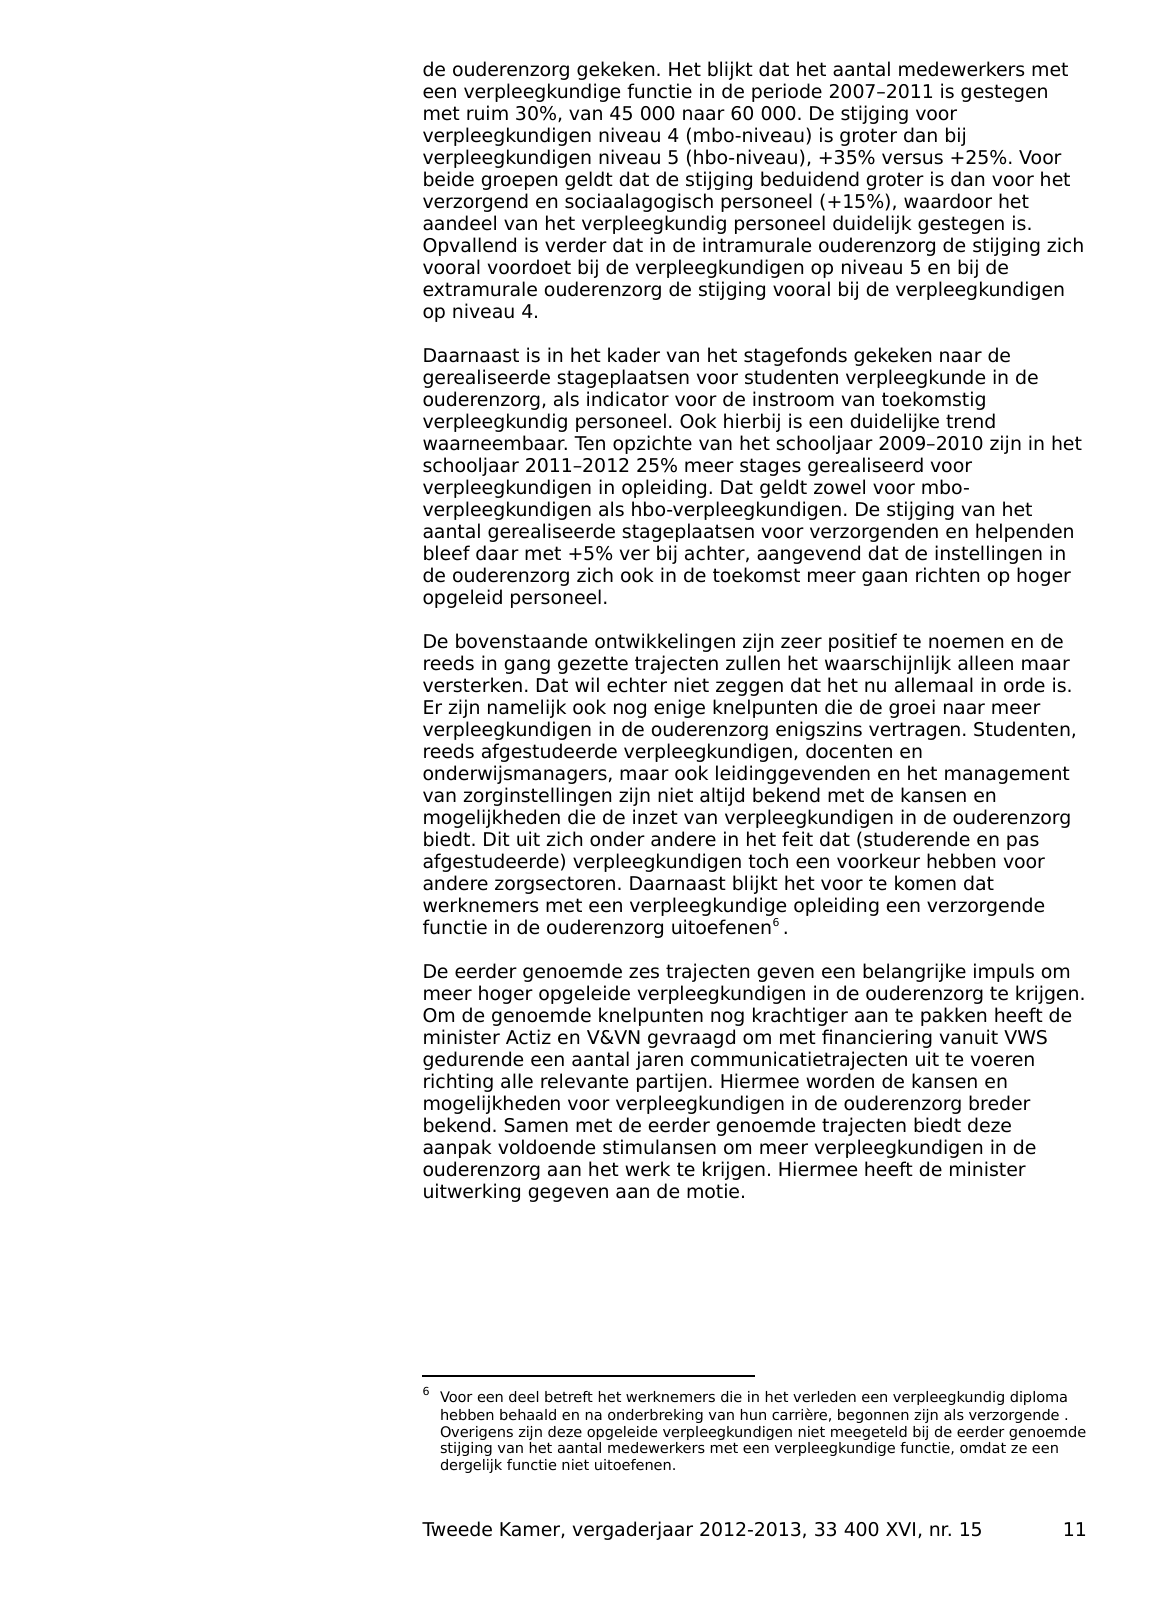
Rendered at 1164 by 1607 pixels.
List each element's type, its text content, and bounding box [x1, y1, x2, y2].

text Daarnaast is in het kader van het stagefonds gekeken naar de gerealiseerde stageplaatsen voor studenten verpleegkunde in de ouderenzorg, als indicator voor de instroom van toekomstig verpleegkundig personeel. Ook hierbij is een duidelijke trend waarneembaar. Ten opzichte van het schooljaar 2009–2010 zijn in het schooljaar 2011–2012 25% meer stages gerealiseerd voor verpleegkundigen in opleiding. Dat geldt zowel voor mbo-verpleegkundigen als hbo-verpleegkundigen. De stijging van het aantal gerealiseerde stageplaatsen voor verzorgenden en helpenden bleef daar met +5% ver bij achter, aangevend dat de instellingen in de ouderenzorg zich ook in de toekomst meer gaan richten op hoger opgeleid personeel. [422, 345, 1087, 609]
text Voor een deel betreft het werknemers die in het verleden een verpleegkundig diploma hebben behaald en na onderbreking van hun carrière, begonnen zijn als verzorgende . Overigens zijn deze opgeleide verpleegkundigen niet meegeteld bij de eerder genoemde stijging van het aantal medewerkers met een verpleegkundige functie, omdat ze een dergelijk functie niet uitoefenen. [422, 1385, 1087, 1474]
text De bovenstaande ontwikkelingen zijn zeer positief te noemen en de reeds in gang gezette trajecten zullen het waarschijnlijk alleen maar versterken. Dat wil echter niet zeggen dat het nu allemaal in orde is. Er zijn namelijk ook nog enige knelpunten die de groei naar meer verpleegkundigen in de ouderenzorg enigszins vertragen. Studenten, reeds afgestudeerde verpleegkundigen, docenten en onderwijsmanagers, maar ook leidinggevenden en het management van zorginstellingen zijn niet altijd bekend met de kansen en mogelijkheden die de inzet van verpleegkundigen in de ouderenzorg biedt. Dit uit zich onder andere in het feit dat (studerende en pas afgestudeerde) verpleegkundigen toch een voorkeur hebben voor andere zorgsectoren. Daarnaast blijkt het voor te komen dat werknemers met een verpleegkundige opleiding een verzorgende functie in de ouderenzorg uitoefenen. [422, 631, 1087, 939]
text De eerder genoemde zes trajecten geven een belangrijke impuls om meer hoger opgeleide verpleegkundigen in de ouderenzorg te krijgen. Om de genoemde knelpunten nog krachtiger aan te pakken heeft de minister Actiz en V&VN gevraagd om met financiering vanuit VWS gedurende een aantal jaren communicatietrajecten uit te voeren richting alle relevante partijen. Hiermee worden de kansen en mogelijkheden voor verpleegkundigen in de ouderenzorg breder bekend. Samen met de eerder genoemde trajecten biedt deze aanpak voldoende stimulansen om meer verpleegkundigen in de ouderenzorg aan het werk te krijgen. Hiermee heeft de minister uitwerking gegeven aan de motie. [422, 961, 1087, 1203]
text de ouderenzorg gekeken. Het blijkt dat het aantal medewerkers met een verpleegkundige functie in de periode 2007–2011 is gestegen met ruim 30%, van 45 000 naar 60 000. De stijging voor verpleegkundigen niveau 4 (mbo-niveau) is groter dan bij verpleegkundigen niveau 5 (hbo-niveau), +35% versus +25%. Voor beide groepen geldt dat de stijging beduidend groter is dan voor het verzorgend en sociaalagogisch personeel (+15%), waardoor het aandeel van het verpleegkundig personeel duidelijk gestegen is. Opvallend is verder dat in de intramurale ouderenzorg de stijging zich vooral voordoet bij de verpleegkundigen op niveau 5 en bij de extramurale ouderenzorg de stijging vooral bij de verpleegkundigen op niveau 4. [422, 59, 1087, 323]
